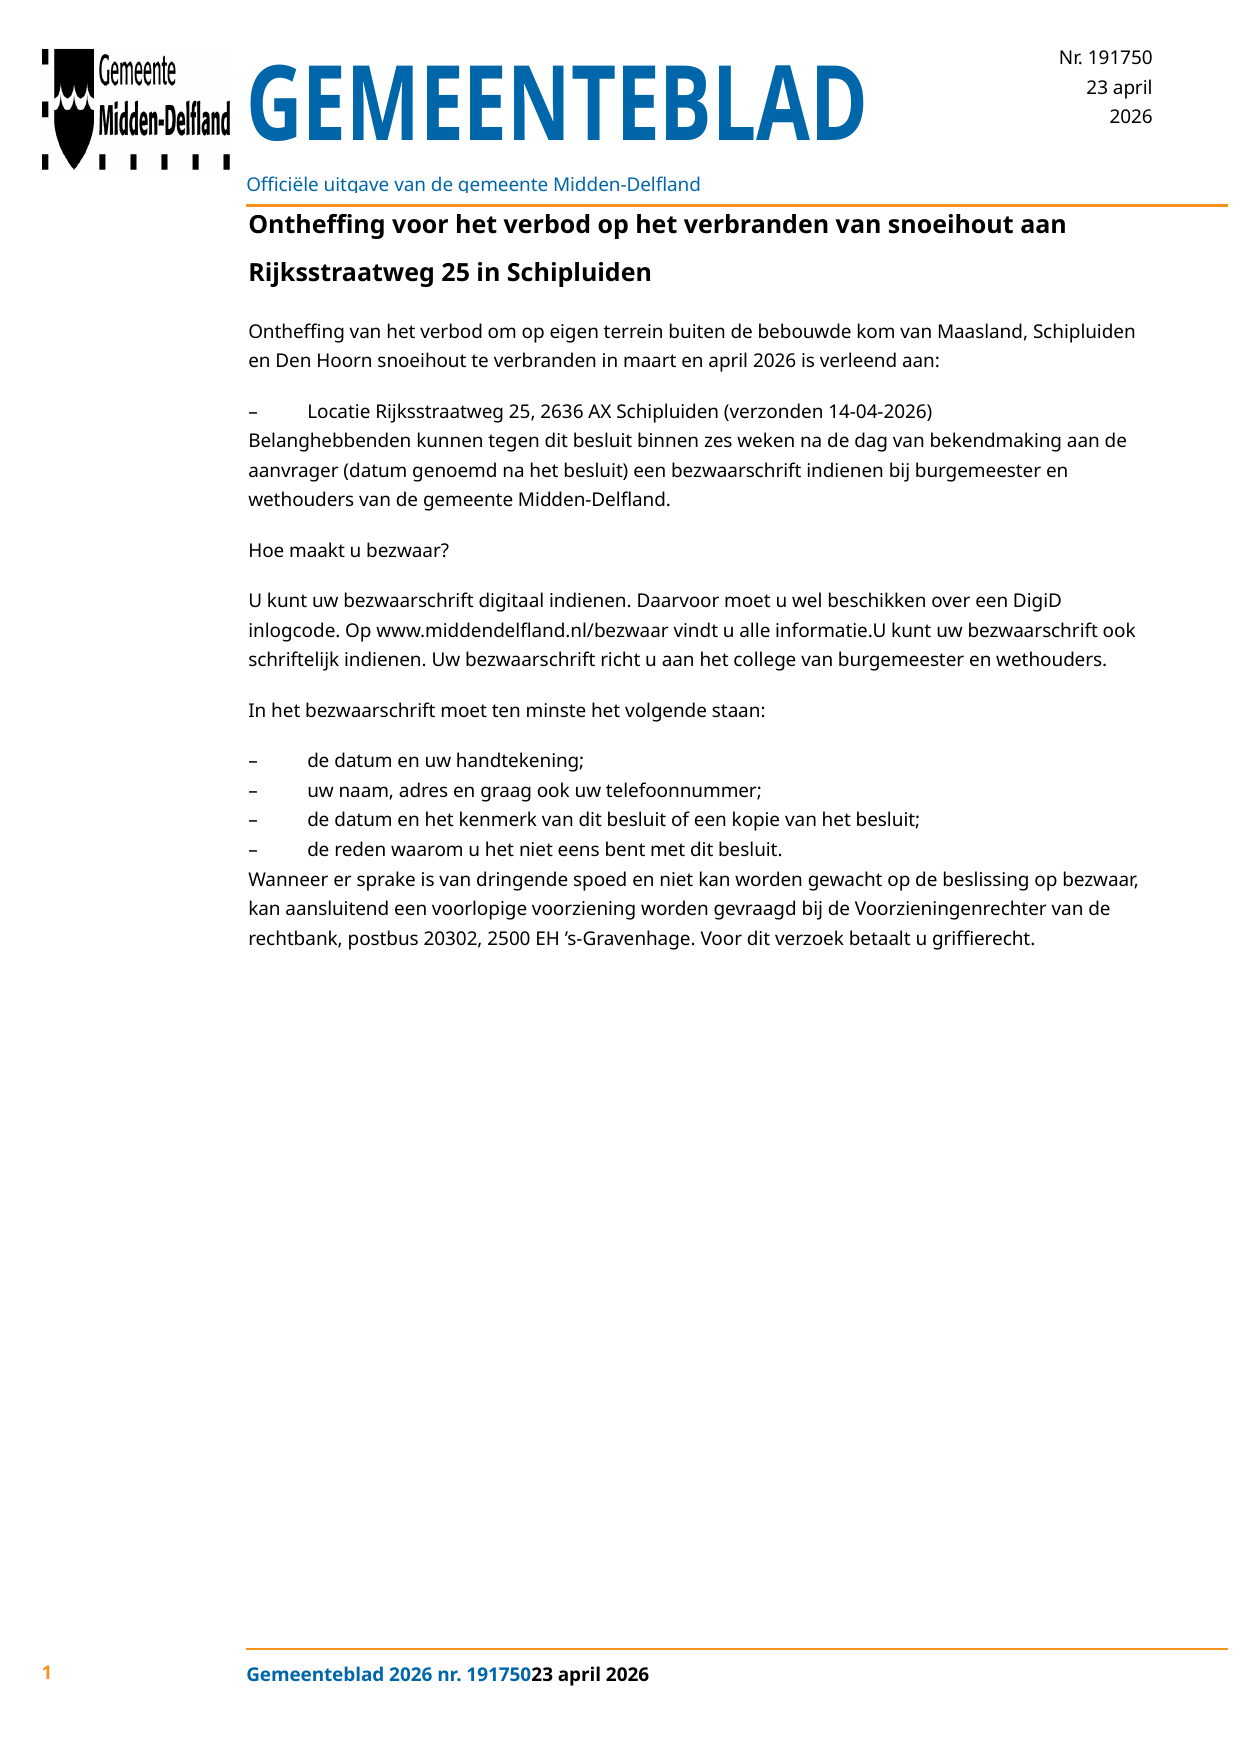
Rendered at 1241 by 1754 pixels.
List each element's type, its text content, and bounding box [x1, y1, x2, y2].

text Belanghebbenden kunnen tegen dit besluit binnen zes weken na de dag van bekendmaking aan de aanvrager (datum genoemd na het besluit) een bezwaarschrift indienen bij burgemeester en wethouders van de gemeente Midden-Delfland. [248, 427, 1152, 512]
text Ontheffing van het verbod om op eigen terrein buiten de bebouwde kom van Maasland, Schipluiden en Den Hoorn snoeihout te verbranden in maart en april 2026 is verleend aan: [248, 318, 1152, 373]
text In het bezwaarschrift moet ten minste het volgende staan: [248, 697, 1152, 723]
list de datum en het kenmerk van dit besluit of een kopie van het besluit; [248, 807, 1152, 832]
list de reden waarom u het niet eens bent met dit besluit. [248, 836, 1152, 862]
text ​Wanneer er sprake is van dringende spoed en niet kan worden gewacht op de beslissing op bezwaar, kan aansluitend een voorlopige voorziening worden gevraagd bij de Voorzieningenrechter van de rechtbank, postbus 20302, 2500 EH ’s-Gravenhage. Voor dit verzoek betaalt u griffierecht. [248, 866, 1152, 951]
text Ontheffing voor het verbod op het verbranden van snoeihout aan Rijksstraatweg 25 in Schipluiden [248, 207, 1152, 288]
list uw naam, adres en graag ook uw telefoonnummer; [248, 777, 1152, 803]
text U kunt uw bezwaarschrift digitaal indienen. Daarvoor moet u wel beschikken over een DigiD inlogcode. Op www.middendelfland.nl/bezwaar vindt u alle informatie.U kunt uw bezwaarschrift ook schriftelijk indienen. Uw bezwaarschrift richt u aan het college van burgemeester en wethouders. [248, 587, 1152, 672]
text Hoe maakt u bezwaar? [248, 537, 1152, 563]
list Locatie Rijksstraatweg 25, 2636 AX Schipluiden (verzonden 14-04-2026) [248, 398, 1152, 424]
list de datum en uw handtekening; [248, 747, 1152, 773]
picture [41, 47, 231, 172]
